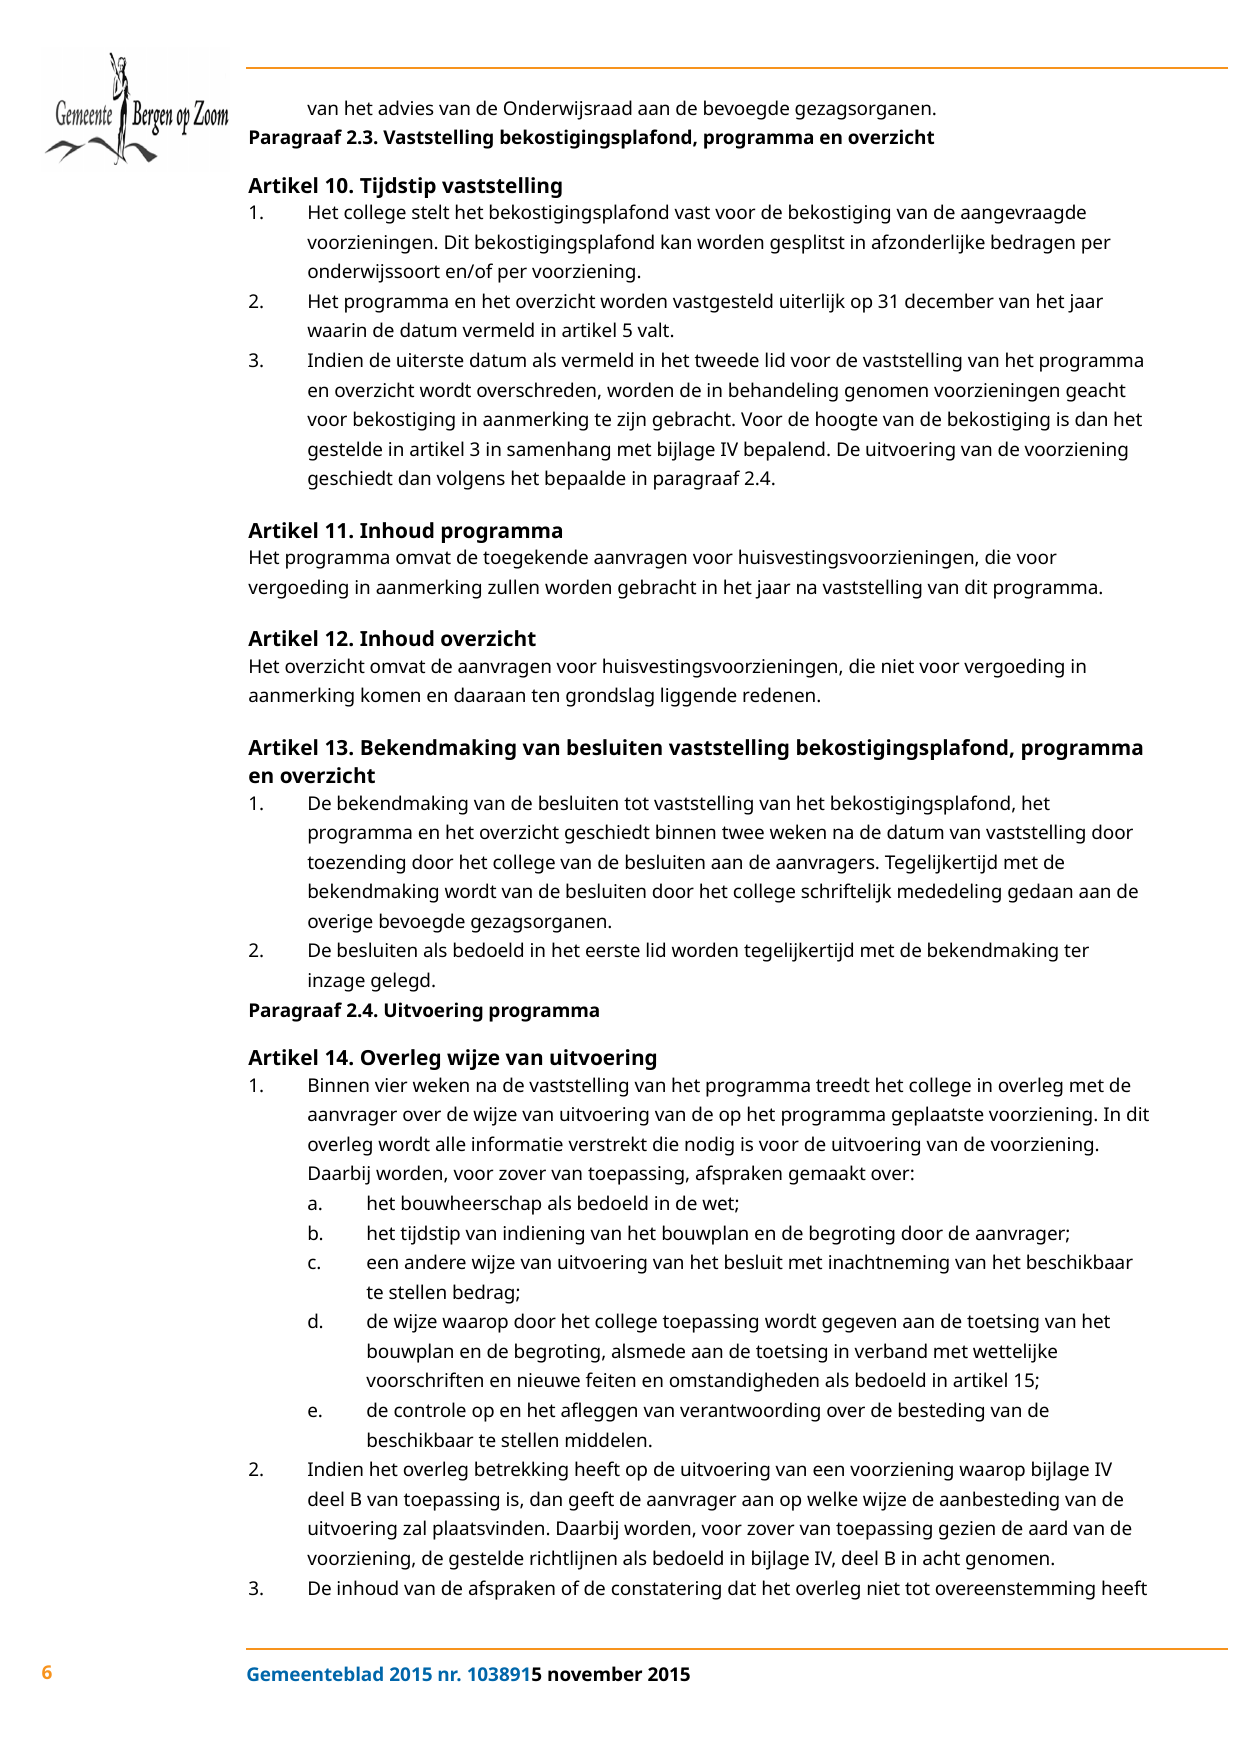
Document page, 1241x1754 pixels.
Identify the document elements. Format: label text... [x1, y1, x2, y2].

list De inhoud van de afspraken of de constatering dat het overleg niet tot overeenstemming heeft [248, 1575, 1152, 1601]
text Artikel 14. Overleg wijze van uitvoering [248, 1043, 1152, 1072]
list een andere wijze van uitvoering van het besluit met inachtneming van het beschikbaar te stellen bedrag; [307, 1249, 1152, 1305]
list Indien de uiterste datum als vermeld in het tweede lid voor de vaststelling van het programma en overzicht wordt overschreden, worden de in behandeling genomen voorzieningen geacht voor bekostiging in aanmerking te zijn gebracht. Voor de hoogte van de bekostiging is dan het gestelde in artikel 3 in samenhang met bijlage IV bepalend. De uitvoering van de voorziening geschiedt dan volgens het bepaalde in paragraaf 2.4. [248, 347, 1152, 491]
list Indien het overleg betrekking heeft op de uitvoering van een voorziening waarop bijlage IV deel B van toepassing is, dan geeft de aanvrager aan op welke wijze de aanbesteding van de uitvoering zal plaatsvinden. Daarbij worden, voor zover van toepassing gezien de aard van de voorziening, de gestelde richtlijnen als bedoeld in bijlage IV, deel B in acht genomen. [248, 1456, 1152, 1571]
list Het programma en het overzicht worden vastgesteld uiterlijk op 31 december van het jaar waarin de datum vermeld in artikel 5 valt. [248, 288, 1152, 343]
list Binnen vier weken na de vaststelling van het programma treedt het college in overleg met de aanvrager over de wijze van uitvoering van de op het programma geplaatste voorziening. In dit overleg wordt alle informatie verstrekt die nodig is voor de uitvoering van de voorziening. Daarbij worden, voor zover van toepassing, afspraken gemaakt over: [248, 1072, 1152, 1186]
text Artikel 12. Inhoud overzicht [248, 624, 1152, 653]
list het bouwheerschap als bedoeld in de wet; [307, 1190, 1152, 1216]
text Artikel 13. Bekendmaking van besluiten vaststelling bekostigingsplafond, programma en overzicht [248, 733, 1152, 790]
picture [41, 47, 231, 172]
list De besluiten als bedoeld in het eerste lid worden tegelijkertijd met de bekendmaking ter inzage gelegd. [248, 938, 1152, 993]
text Het overzicht omvat de aanvragen voor huisvestingsvoorzieningen, die niet voor vergoeding in aanmerking komen en daaraan ten grondslag liggende redenen. [248, 653, 1152, 708]
text Artikel 10. Tijdstip vaststelling [248, 171, 1152, 199]
text Het programma omvat de toegekende aanvragen voor huisvestingsvoorzieningen, die voor vergoeding in aanmerking zullen worden gebracht in het jaar na vaststelling van dit programma. [248, 544, 1152, 600]
text Artikel 11. Inhoud programma [248, 516, 1152, 544]
text Paragraaf 2.4. Uitvoering programma [248, 997, 1152, 1023]
list van het advies van de Onderwijsraad aan de bevoegde gezagsorganen. [248, 95, 1152, 121]
list het tijdstip van indiening van het bouwplan en de begroting door de aanvrager; [307, 1220, 1152, 1246]
list de controle op en het afleggen van verantwoording over de besteding van de beschikbaar te stellen middelen. [307, 1397, 1152, 1453]
list De bekendmaking van de besluiten tot vaststelling van het bekostigingsplafond, het programma en het overzicht geschiedt binnen twee weken na de datum van vaststelling door toezending door het college van de besluiten aan de aanvragers. Tegelijkertijd met de bekendmaking wordt van de besluiten door het college schriftelijk mededeling gedaan aan de overige bevoegde gezagsorganen. [248, 790, 1152, 934]
list Het college stelt het bekostigingsplafond vast voor de bekostiging van de aangevraagde voorzieningen. Dit bekostigingsplafond kan worden gesplitst in afzonderlijke bedragen per onderwijssoort en/of per voorziening. [248, 199, 1152, 284]
text Paragraaf 2.3. Vaststelling bekostigingsplafond, programma en overzicht [248, 124, 1152, 150]
list de wijze waarop door het college toepassing wordt gegeven aan de toetsing van het bouwplan en de begroting, alsmede aan de toetsing in verband met wettelijke voorschriften en nieuwe feiten en omstandigheden als bedoeld in artikel 15; [307, 1308, 1152, 1393]
